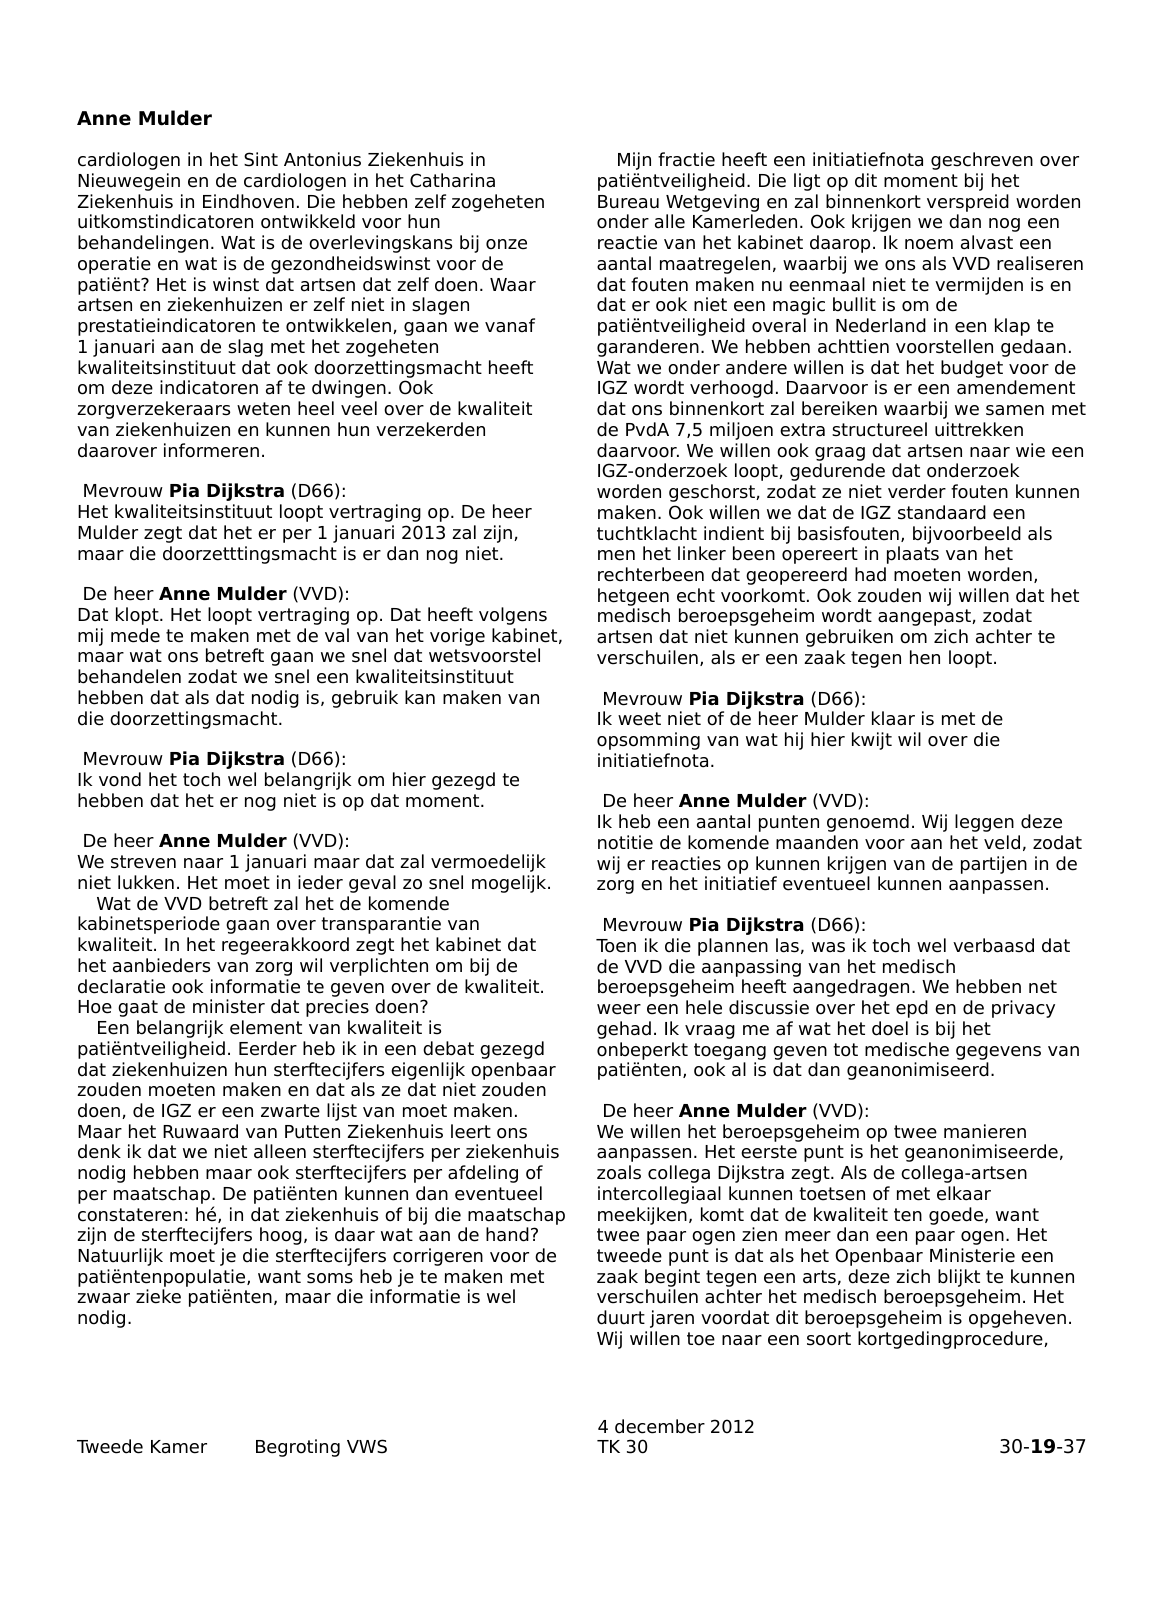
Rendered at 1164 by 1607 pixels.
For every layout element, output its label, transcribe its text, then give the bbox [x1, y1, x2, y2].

text Ik heb een aantal punten genoemd. Wij leggen deze notitie de komende maanden voor aan het veld, zodat wij er reacties op kunnen krijgen van de partijen in de zorg en het initiatief eventueel kunnen aanpassen. [596, 812, 1087, 895]
text We willen het beroepsgeheim op twee manieren aanpassen. Het eerste punt is het geanonimiseerde, zoals collega Dijkstra zegt. Als de collega-artsen intercollegiaal kunnen toetsen of met elkaar meekijken, komt dat de kwaliteit ten goede, want twee paar ogen zien meer dan een paar ogen. Het tweede punt is dat als het Openbaar Ministerie een zaak begint tegen een arts, deze zich blijkt te kunnen verschuilen achter het medisch beroepsgeheim. Het duurt jaren voordat dit beroepsgeheim is opgeheven. Wij willen toe naar een soort kortgedingprocedure, [596, 1122, 1087, 1349]
text Mevrouw Pia Dijkstra (D66): [596, 688, 1087, 709]
text Mevrouw Pia Dijkstra (D66): [77, 481, 567, 502]
text De heer Anne Mulder (VVD): [596, 791, 1087, 812]
text Toen ik die plannen las, was ik toch wel verbaasd dat de VVD die aanpassing van het medisch beroepsgeheim heeft aangedragen. We hebben net weer een hele discussie over het epd en de privacy gehad. Ik vraag me af wat het doel is bij het onbeperkt toegang geven tot medische gegevens van patiënten, ook al is dat dan geanonimiseerd. [596, 936, 1087, 1081]
text De heer Anne Mulder (VVD): [77, 584, 567, 605]
text cardiologen in het Sint Antonius Ziekenhuis in Nieuwegein en de cardiologen in het Catharina Ziekenhuis in Eindhoven. Die hebben zelf zogeheten uitkomstindicatoren ontwikkeld voor hun behandelingen. Wat is de overlevingskans bij onze operatie en wat is de gezondheidswinst voor de patiënt? Het is winst dat artsen dat zelf doen. Waar artsen en ziekenhuizen er zelf niet in slagen prestatieindicatoren te ontwikkelen, gaan we vanaf 1 januari aan de slag met het zogeheten kwaliteitsinstituut dat ook doorzettingsmacht heeft om deze indicatoren af te dwingen. Ook zorgverzekeraars weten heel veel over de kwaliteit van ziekenhuizen en kunnen hun verzekerden daarover informeren. [77, 150, 567, 461]
text Dat klopt. Het loopt vertraging op. Dat heeft volgens mij mede te maken met de val van het vorige kabinet, maar wat ons betreft gaan we snel dat wetsvoorstel behandelen zodat we snel een kwaliteitsinstituut hebben dat als dat nodig is, gebruik kan maken van die doorzettingsmacht. [77, 605, 567, 729]
text Wat de VVD betreft zal het de komende kabinetsperiode gaan over transparantie van kwaliteit. In het regeerakkoord zegt het kabinet dat het aanbieders van zorg wil verplichten om bij de declaratie ook informatie te geven over de kwaliteit. Hoe gaat de minister dat precies doen? [77, 893, 567, 1018]
text We streven naar 1 januari maar dat zal vermoedelijk niet lukken. Het moet in ieder geval zo snel mogelijk. [77, 852, 567, 893]
text De heer Anne Mulder (VVD): [77, 831, 567, 852]
text Mevrouw Pia Dijkstra (D66): [77, 749, 567, 770]
text Ik weet niet of de heer Mulder klaar is met de opsomming van wat hij hier kwijt wil over die initiatiefnota. [596, 709, 1087, 771]
text Mevrouw Pia Dijkstra (D66): [596, 915, 1087, 936]
text Ik vond het toch wel belangrijk om hier gezegd te hebben dat het er nog niet is op dat moment. [77, 770, 567, 811]
text De heer Anne Mulder (VVD): [596, 1101, 1087, 1122]
text Mijn fractie heeft een initiatiefnota geschreven over patiëntveiligheid. Die ligt op dit moment bij het Bureau Wetgeving en zal binnenkort verspreid worden onder alle Kamerleden. Ook krijgen we dan nog een reactie van het kabinet daarop. Ik noem alvast een aantal maatregelen, waarbij we ons als VVD realiseren dat fouten maken nu eenmaal niet te vermijden is en dat er ook niet een magic bullit is om de patiëntveiligheid overal in Nederland in een klap te garanderen. We hebben achttien voorstellen gedaan. Wat we onder andere willen is dat het budget voor de IGZ wordt verhoogd. Daarvoor is er een amendement dat ons binnenkort zal bereiken waarbij we samen met de PvdA 7,5 miljoen extra structureel uittrekken daarvoor. We willen ook graag dat artsen naar wie een IGZ-onderzoek loopt, gedurende dat onderzoek worden geschorst, zodat ze niet verder fouten kunnen maken. Ook willen we dat de IGZ standaard een tuchtklacht indient bij basisfouten, bijvoorbeeld als men het linker been opereert in plaats van het rechterbeen dat geopereerd had moeten worden, hetgeen echt voorkomt. Ook zouden wij willen dat het medisch beroepsgeheim wordt aangepast, zodat artsen dat niet kunnen gebruiken om zich achter te verschuilen, als er een zaak tegen hen loopt. [596, 150, 1087, 668]
text Een belangrijk element van kwaliteit is patiëntveiligheid. Eerder heb ik in een debat gezegd dat ziekenhuizen hun sterftecijfers eigenlijk openbaar zouden moeten maken en dat als ze dat niet zouden doen, de IGZ er een zwarte lijst van moet maken. Maar het Ruwaard van Putten Ziekenhuis leert ons denk ik dat we niet alleen sterftecijfers per ziekenhuis nodig hebben maar ook sterftecijfers per afdeling of per maatschap. De patiënten kunnen dan eventueel constateren: hé, in dat ziekenhuis of bij die maatschap zijn de sterftecijfers hoog, is daar wat aan de hand? Natuurlijk moet je die sterftecijfers corrigeren voor de patiëntenpopulatie, want soms heb je te maken met zwaar zieke patiënten, maar die informatie is wel nodig. [77, 1018, 567, 1329]
text Het kwaliteitsinstituut loopt vertraging op. De heer Mulder zegt dat het er per 1 januari 2013 zal zijn, maar die doorzetttingsmacht is er dan nog niet. [77, 502, 567, 564]
